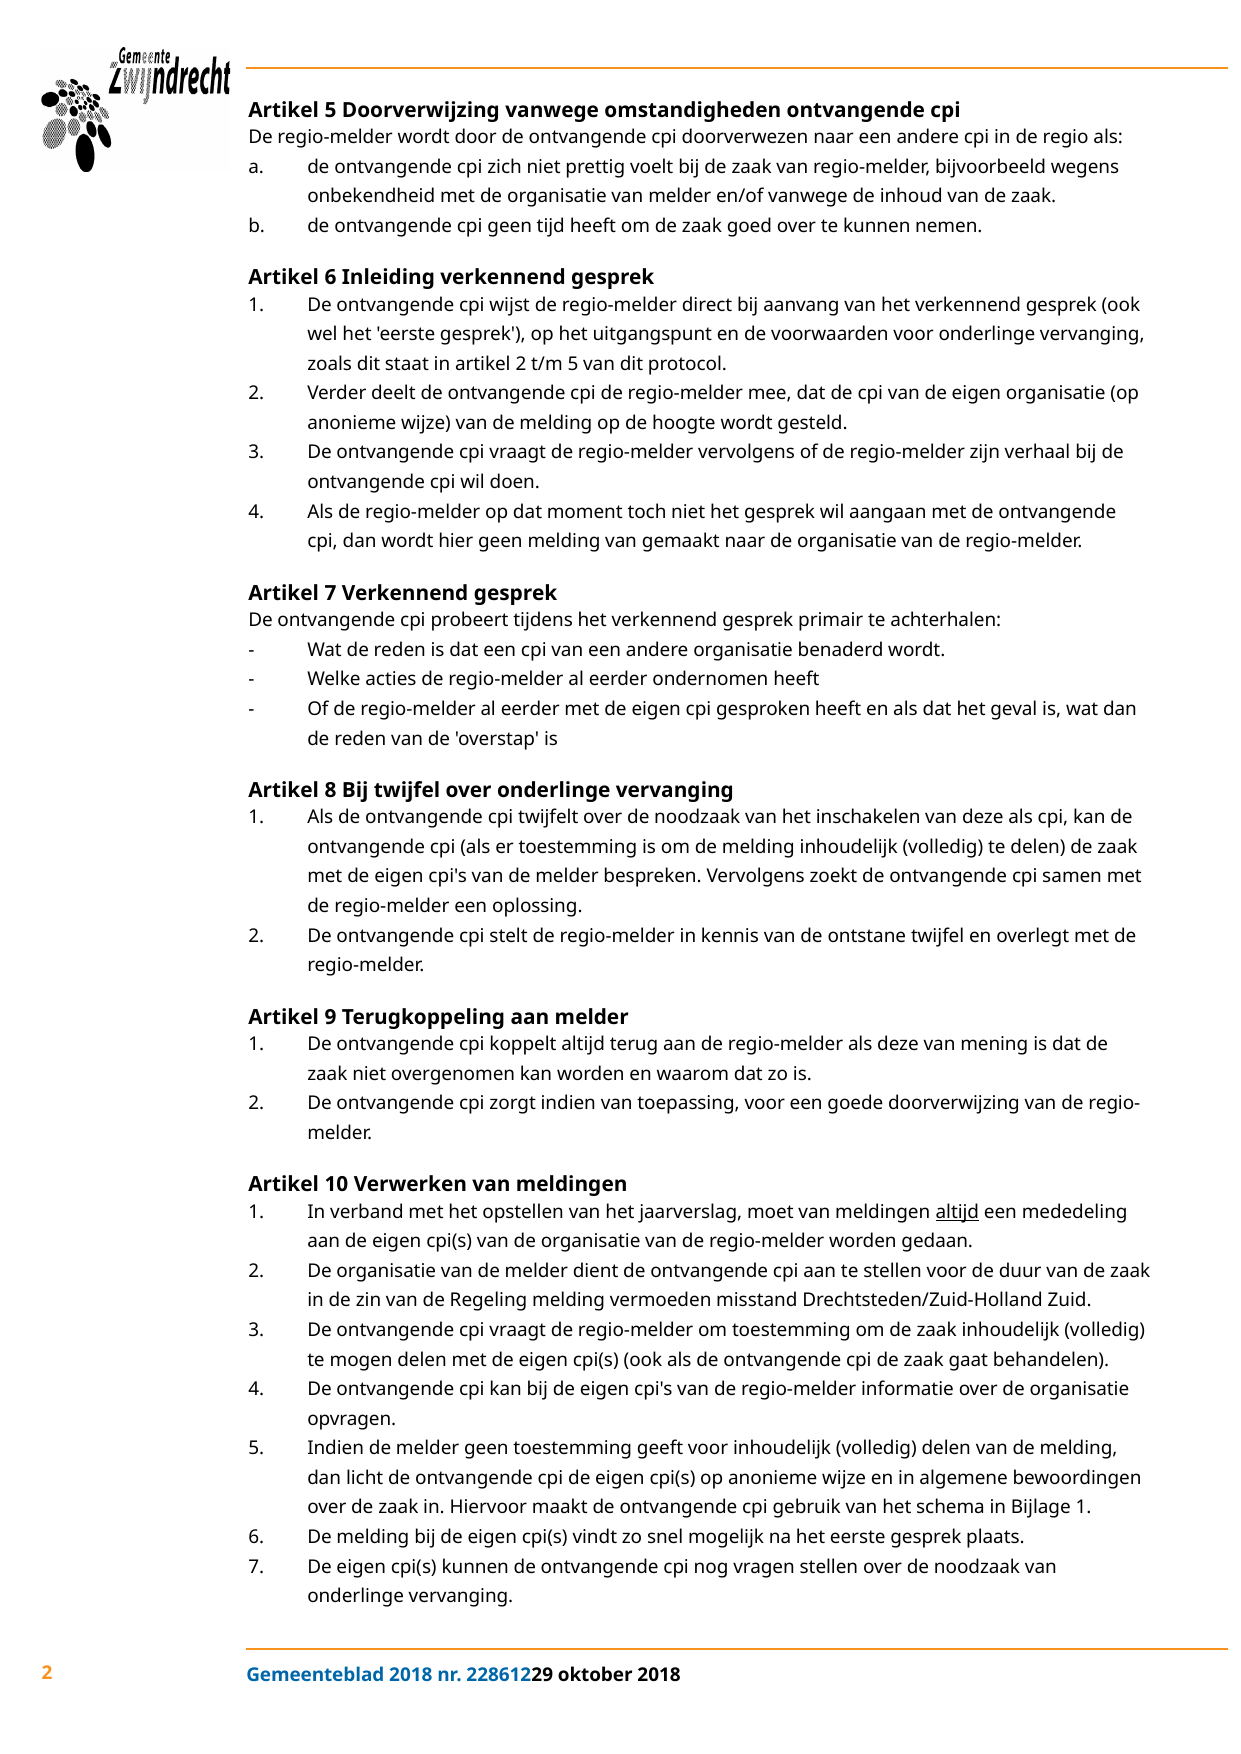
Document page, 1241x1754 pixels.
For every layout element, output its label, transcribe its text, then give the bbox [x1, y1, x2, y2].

text Artikel 8 Bij twijfel over onderlinge vervanging [248, 775, 1152, 803]
list de ontvangende cpi geen tijd heeft om de zaak goed over te kunnen nemen. [248, 212, 1152, 238]
text Artikel 10 Verwerken van meldingen [248, 1169, 1152, 1198]
list Welke acties de regio-melder al eerder ondernomen heeft [248, 666, 1152, 691]
list Als de regio-melder op dat moment toch niet het gesprek wil aangaan met de ontvangende cpi, dan wordt hier geen melding van gemaakt naar de organisatie van de regio-melder. [248, 498, 1152, 553]
text Artikel 7 Verkennend gesprek [248, 578, 1152, 606]
list De organisatie van de melder dient de ontvangende cpi aan te stellen voor de duur van de zaak in de zin van de Regeling melding vermoeden misstand Drechtsteden/Zuid-Holland Zuid. [248, 1257, 1152, 1312]
list De ontvangende cpi stelt de regio-melder in kennis van de ontstane twijfel en overlegt met de regio-melder. [248, 922, 1152, 977]
list De ontvangende cpi vraagt de regio-melder vervolgens of de regio-melder zijn verhaal bij de ontvangende cpi wil doen. [248, 439, 1152, 494]
list Als de ontvangende cpi twijfelt over de noodzaak van het inschakelen van deze als cpi, kan de ontvangende cpi (als er toestemming is om de melding inhoudelijk (volledig) te delen) de zaak met de eigen cpi's van de melder bespreken. Vervolgens zoekt de ontvangende cpi samen met de regio-melder een oplossing. [248, 803, 1152, 918]
picture [41, 47, 231, 172]
text Artikel 5 Doorverwijzing vanwege omstandigheden ontvangende cpi [248, 95, 1152, 123]
list De melding bij de eigen cpi(s) vindt zo snel mogelijk na het eerste gesprek plaats. [248, 1523, 1152, 1549]
list Verder deelt de ontvangende cpi de regio-melder mee, dat de cpi van de eigen organisatie (op anonieme wijze) van de melding op de hoogte wordt gesteld. [248, 379, 1152, 435]
list De ontvangende cpi kan bij de eigen cpi's van de regio-melder informatie over de organisatie opvragen. [248, 1375, 1152, 1431]
list De ontvangende cpi vraagt de regio-melder om toestemming om de zaak inhoudelijk (volledig) te mogen delen met de eigen cpi(s) (ook als de ontvangende cpi de zaak gaat behandelen). [248, 1316, 1152, 1372]
list De ontvangende cpi wijst de regio-melder direct bij aanvang van het verkennend gesprek (ook wel het 'eerste gesprek'), op het uitgangspunt en de voorwaarden voor onderlinge vervanging, zoals dit staat in artikel 2 t/m 5 van dit protocol. [248, 291, 1152, 376]
list In verband met het opstellen van het jaarverslag, moet van meldingen altijd een mededeling aan de eigen cpi(s) van de organisatie van de regio-melder worden gedaan. [248, 1198, 1152, 1253]
text Artikel 9 Terugkoppeling aan melder [248, 1002, 1152, 1030]
list Wat de reden is dat een cpi van een andere organisatie benaderd wordt. [248, 636, 1152, 662]
list Indien de melder geen toestemming geeft voor inhoudelijk (volledig) delen van de melding, dan licht de ontvangende cpi de eigen cpi(s) op anonieme wijze en in algemene bewoordingen over de zaak in. Hiervoor maakt de ontvangende cpi gebruik van het schema in Bijlage 1. [248, 1434, 1152, 1519]
text De regio-melder wordt door de ontvangende cpi doorverwezen naar een andere cpi in de regio als: [248, 123, 1152, 149]
text De ontvangende cpi probeert tijdens het verkennend gesprek primair te achterhalen: [248, 606, 1152, 632]
list De ontvangende cpi koppelt altijd terug aan de regio-melder als deze van mening is dat de zaak niet overgenomen kan worden en waarom dat zo is. [248, 1030, 1152, 1086]
text Artikel 6 Inleiding verkennend gesprek [248, 262, 1152, 291]
list De ontvangende cpi zorgt indien van toepassing, voor een goede doorverwijzing van de regio-melder. [248, 1089, 1152, 1145]
list De eigen cpi(s) kunnen de ontvangende cpi nog vragen stellen over de noodzaak van onderlinge vervanging. [248, 1553, 1152, 1608]
list Of de regio-melder al eerder met de eigen cpi gesproken heeft en als dat het geval is, wat dan de reden van de 'overstap' is [248, 695, 1152, 750]
list de ontvangende cpi zich niet prettig voelt bij de zaak van regio-melder, bijvoorbeeld wegens onbekendheid met de organisatie van melder en/of vanwege de inhoud van de zaak. [248, 153, 1152, 208]
